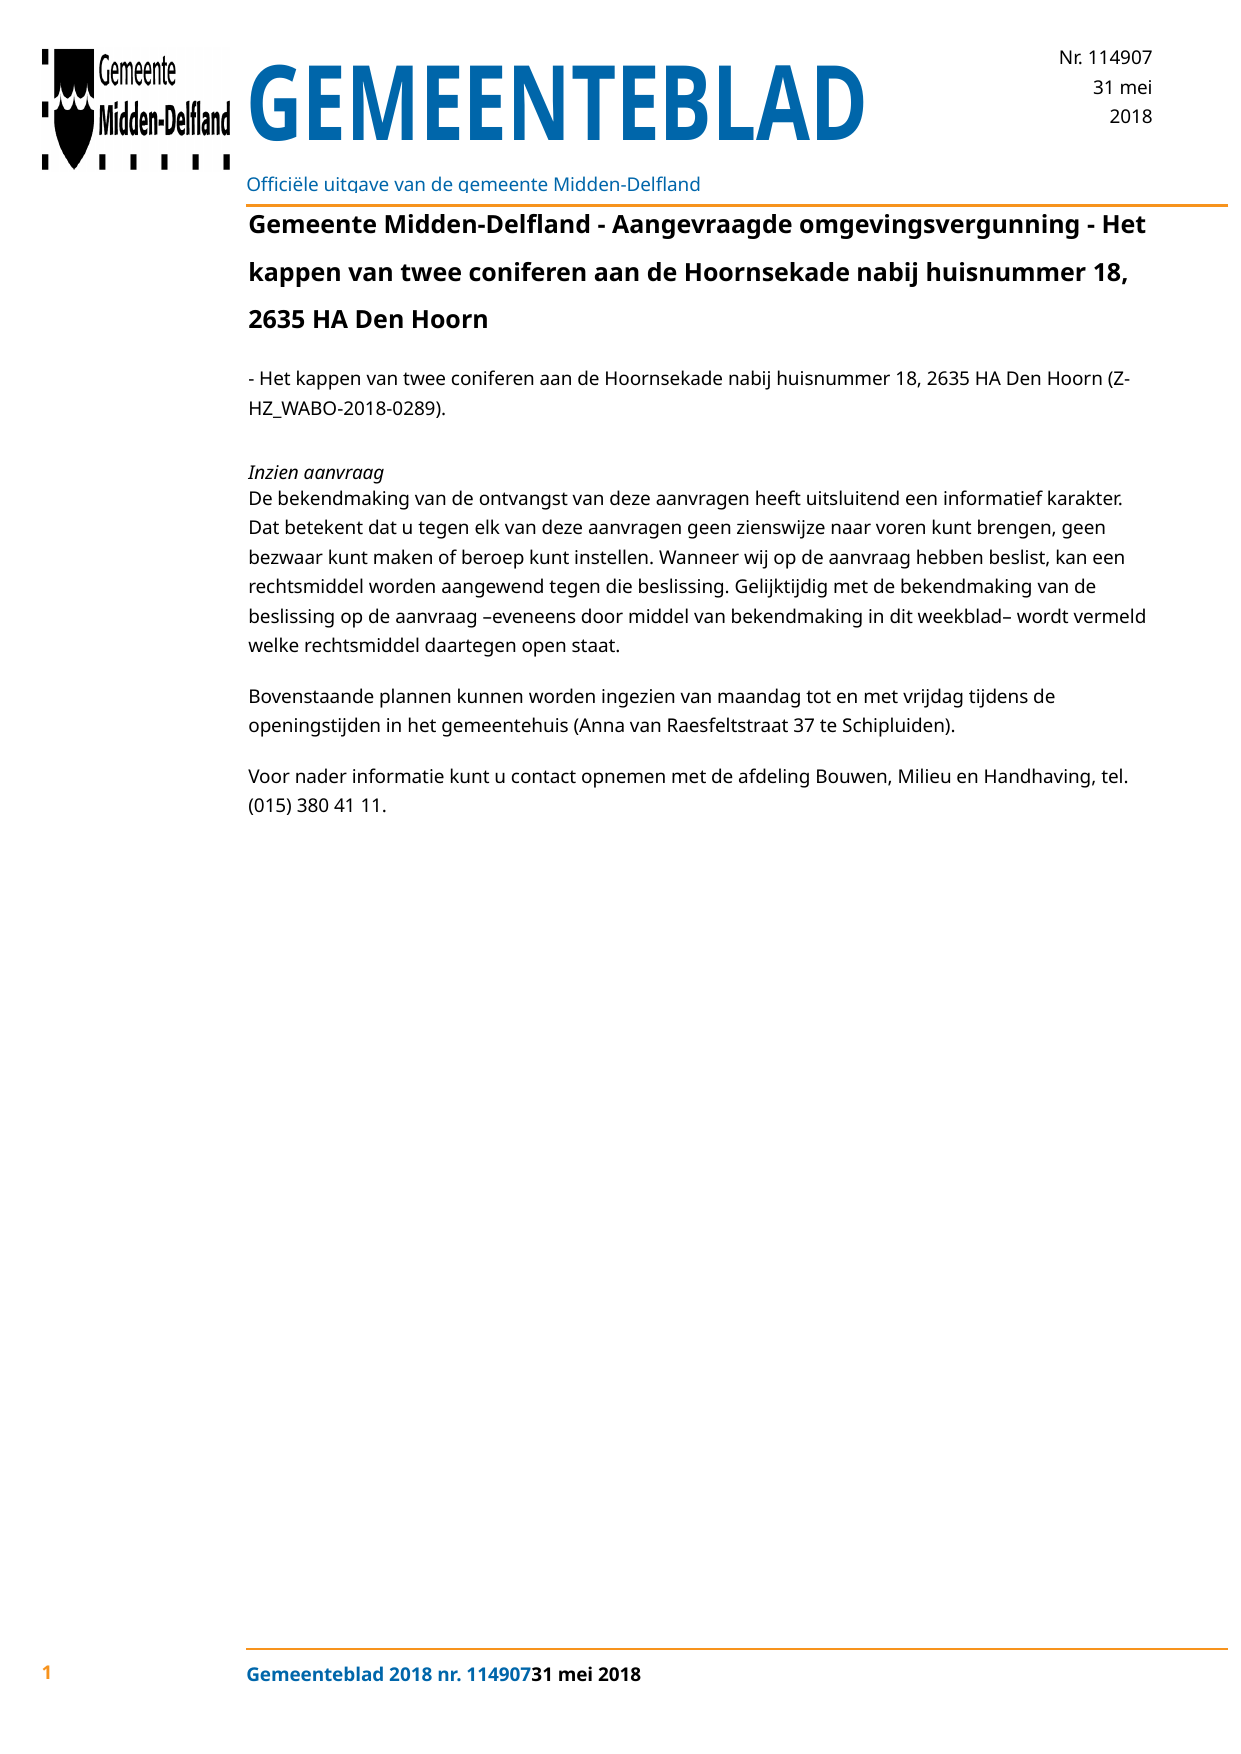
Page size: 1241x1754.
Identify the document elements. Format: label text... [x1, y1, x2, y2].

text Inzien aanvraag [248, 459, 1152, 485]
picture [41, 47, 231, 172]
text De bekendmaking van de ontvangst van deze aanvragen heeft uitsluitend een informatief karakter. Dat betekent dat u tegen elk van deze aanvragen geen zienswijze naar voren kunt brengen, geen bezwaar kunt maken of beroep kunt instellen. Wanneer wij op de aanvraag hebben beslist, kan een rechtsmiddel worden aangewend tegen die beslissing. Gelijktijdig met de bekendmaking van de beslissing op de aanvraag –eveneens door middel van bekendmaking in dit weekblad– wordt vermeld welke rechtsmiddel daartegen open staat. [248, 485, 1152, 658]
text Gemeente Midden-Delfland - Aangevraagde omgevingsvergunning - Het kappen van twee coniferen aan de Hoornsekade nabij huisnummer 18, 2635 HA Den Hoorn [248, 207, 1152, 336]
text Voor nader informatie kunt u contact opnemen met de afdeling Bouwen, Milieu en Handhaving, tel. (015) 380 41 11. [248, 763, 1152, 818]
text - Het kappen van twee coniferen aan de Hoornsekade nabij huisnummer 18, 2635 HA Den Hoorn (Z-HZ_WABO-2018-0289). [248, 366, 1152, 421]
text Bovenstaande plannen kunnen worden ingezien van maandag tot en met vrijdag tijdens de openingstijden in het gemeentehuis (Anna van Raesfeltstraat 37 te Schipluiden). [248, 683, 1152, 738]
